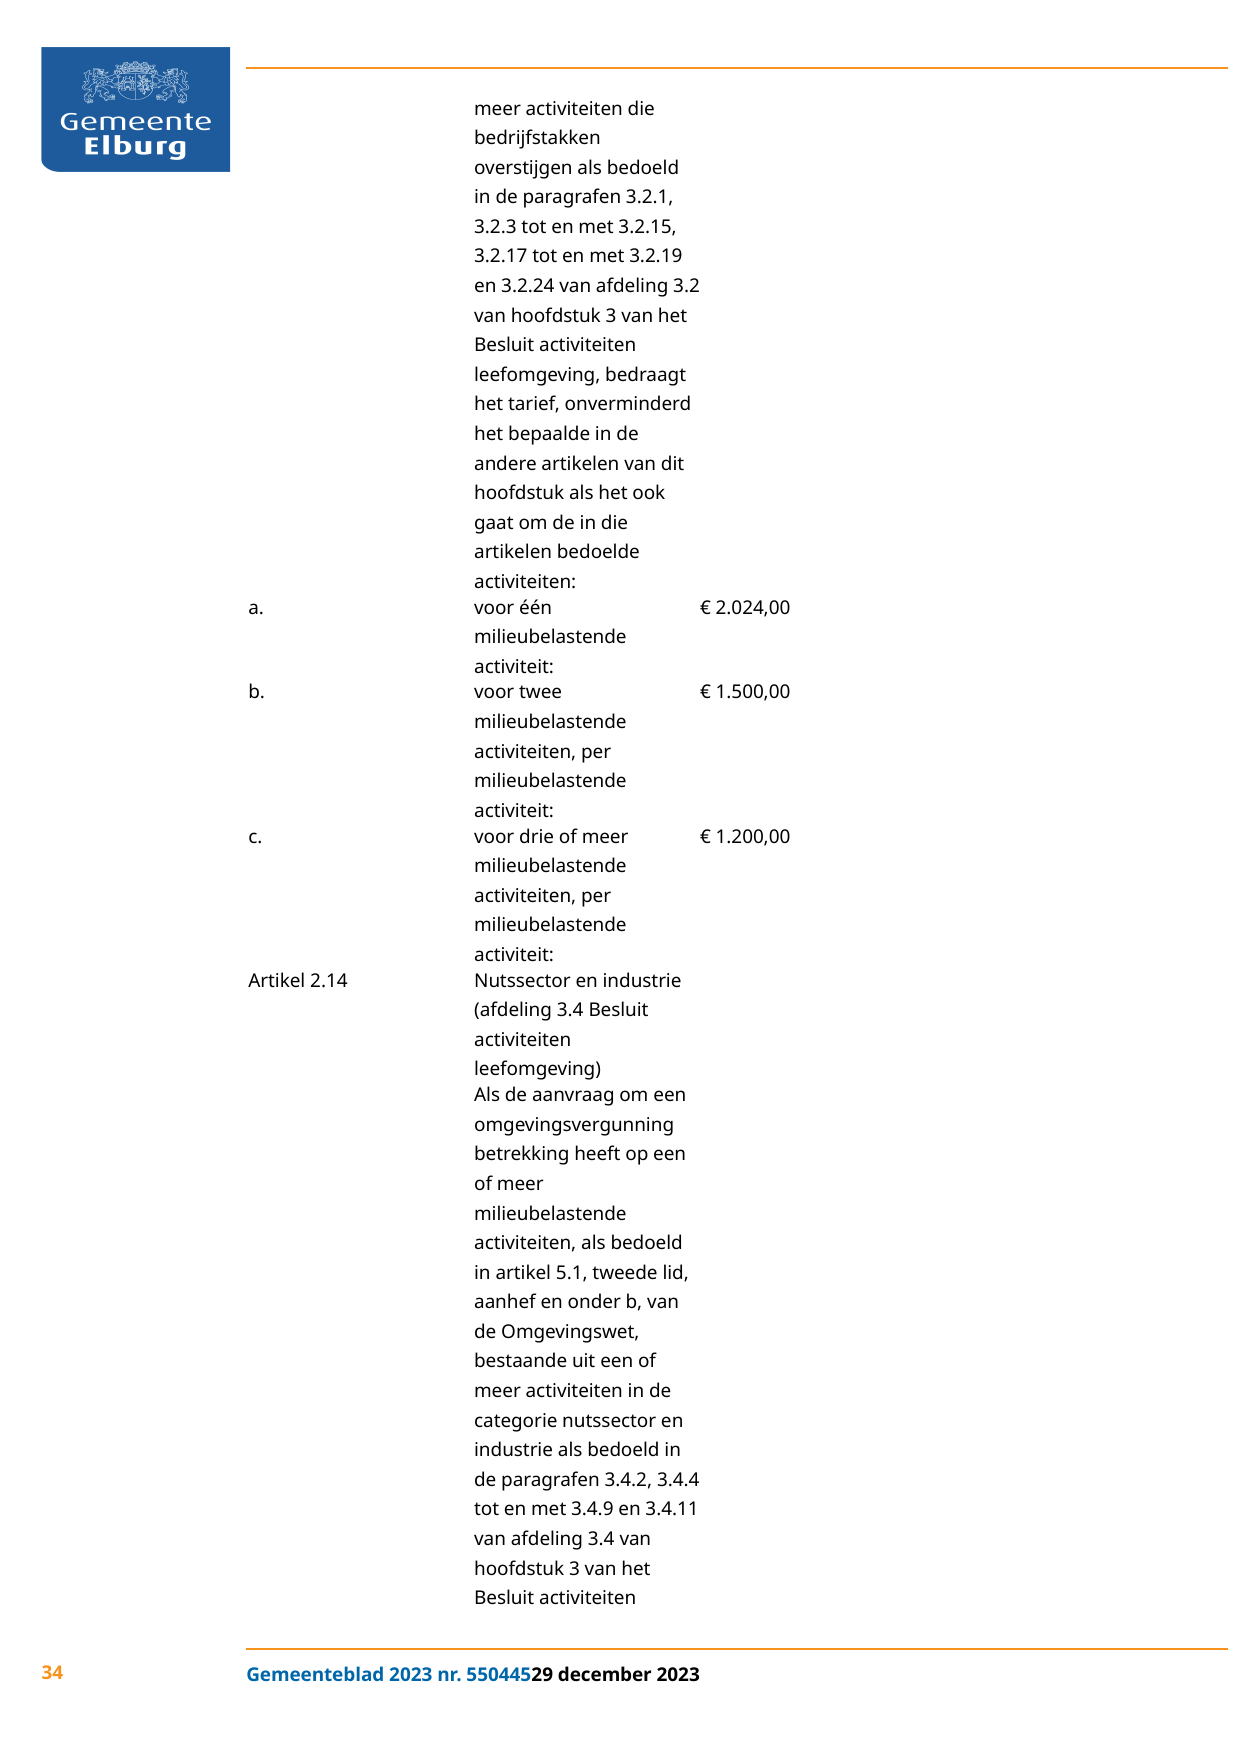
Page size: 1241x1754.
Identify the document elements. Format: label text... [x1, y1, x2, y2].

table_cell voor één milieubelastende activiteit: [474, 594, 700, 679]
table_cell [926, 849, 1152, 967]
table_cell [700, 95, 926, 594]
table_cell a. [248, 594, 474, 679]
table_cell € 1.500,00 [700, 679, 926, 823]
table_cell [248, 95, 474, 594]
table_cell c. [248, 823, 474, 967]
table_cell € 2.024,00 [700, 594, 926, 679]
table_cell voor twee milieubelastende activiteiten, per milieubelastende activiteit: [474, 679, 700, 823]
table_cell Nutssector en industrie (afdeling 3.4 Besluit activiteiten leefomgeving) [474, 967, 700, 1081]
table_cell voor drie of meer milieubelastende activiteiten, per milieubelastende activiteit: [474, 823, 700, 967]
picture [41, 47, 231, 172]
table_cell [700, 967, 926, 1081]
table_cell [700, 1081, 926, 1610]
table_cell € 1.200,00 [700, 823, 926, 967]
table_cell b. [248, 679, 474, 823]
table_cell Als de aanvraag om een omgevingsvergunning betrekking heeft op een of meer milieubelastende activiteiten, als bedoeld in artikel 5.1, tweede lid, aanhef en onder b, van de Omgevingswet, bestaande uit een of meer activiteiten in de categorie nutssector en industrie als bedoeld in de paragrafen 3.4.2, 3.4.4 tot en met 3.4.9 en 3.4.11 van afdeling 3.4 van hoofdstuk 3 van het Besluit activiteiten [474, 1081, 700, 1610]
table_cell [248, 1081, 474, 1610]
table_cell meer activiteiten die bedrijfstakken overstijgen als bedoeld in de paragrafen 3.2.1, 3.2.3 tot en met 3.2.15, 3.2.17 tot en met 3.2.19 en 3.2.24 van afdeling 3.2 van hoofdstuk 3 van het Besluit activiteiten leefomgeving, bedraagt het tarief, onverminderd het bepaalde in de andere artikelen van dit hoofdstuk als het ook gaat om de in die artikelen bedoelde activiteiten: [474, 95, 700, 594]
table_cell Artikel 2.14 [248, 967, 474, 1081]
